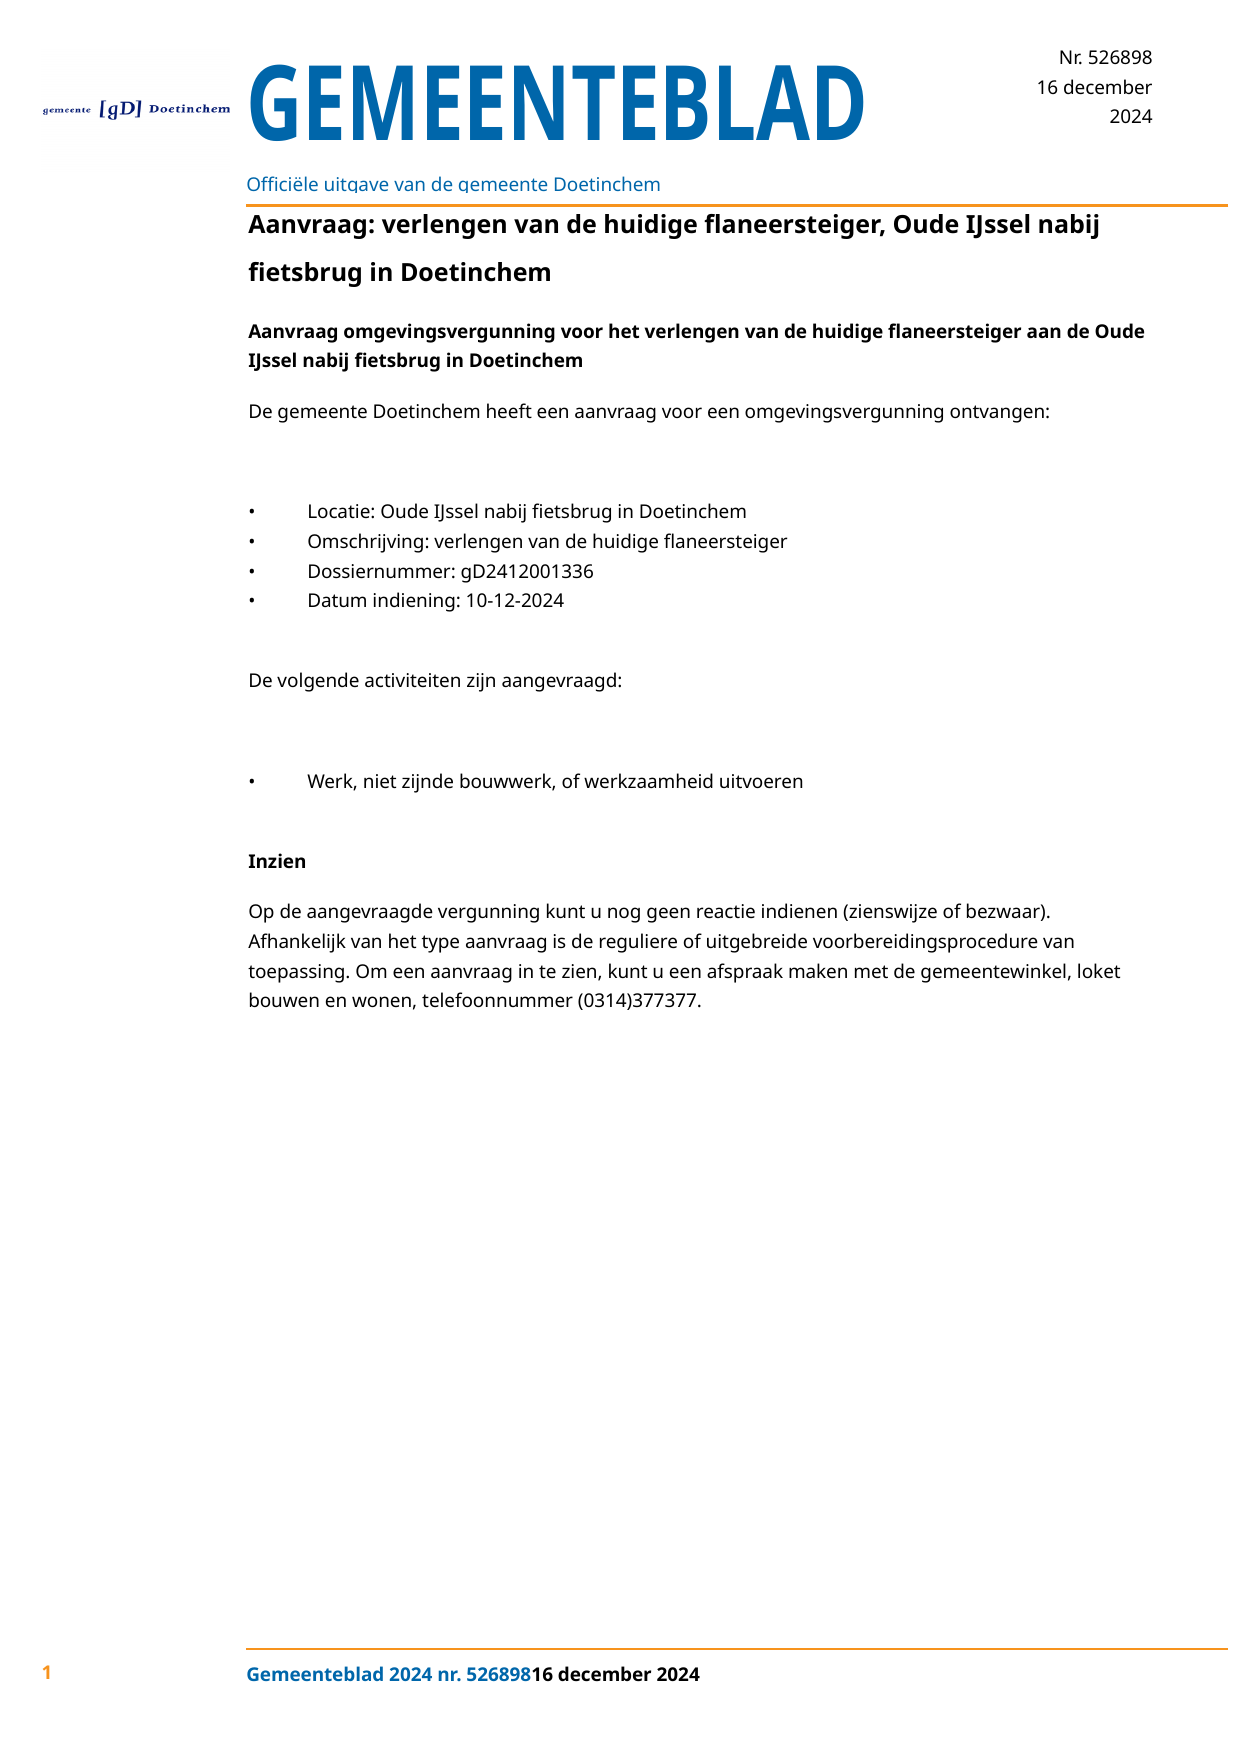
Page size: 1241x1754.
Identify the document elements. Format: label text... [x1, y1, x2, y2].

list Locatie: Oude IJssel nabij fietsbrug in Doetinchem [248, 499, 1152, 524]
text Inzien [248, 848, 1152, 874]
text De gemeente Doetinchem heeft een aanvraag voor een omgevingsvergunning ontvangen: [248, 398, 1152, 424]
list Dossiernummer: gD2412001336 [248, 558, 1152, 584]
text Aanvraag omgevingsvergunning voor het verlengen van de huidige flaneersteiger aan de Oude IJssel nabij fietsbrug in Doetinchem [248, 318, 1152, 373]
text Op de aangevraagde vergunning kunt u nog geen reactie indienen (zienswijze of bezwaar). Afhankelijk van het type aanvraag is de reguliere of uitgebreide voorbereidingsprocedure van toepassing. Om een aanvraag in te zien, kunt u een afspraak maken met de gemeentewinkel, loket bouwen en wonen, telefoonnummer (0314)377377. [248, 899, 1152, 1013]
text Aanvraag: verlengen van de huidige flaneersteiger, Oude IJssel nabij fietsbrug in Doetinchem [248, 207, 1152, 288]
picture [41, 47, 231, 172]
list Datum indiening: 10-12-2024 [248, 587, 1152, 613]
list Werk, niet zijnde bouwwerk, of werkzaamheid uitvoeren [248, 768, 1152, 794]
text De volgende activiteiten zijn aangevraagd: [248, 667, 1152, 693]
list Omschrijving: verlengen van de huidige flaneersteiger [248, 528, 1152, 554]
